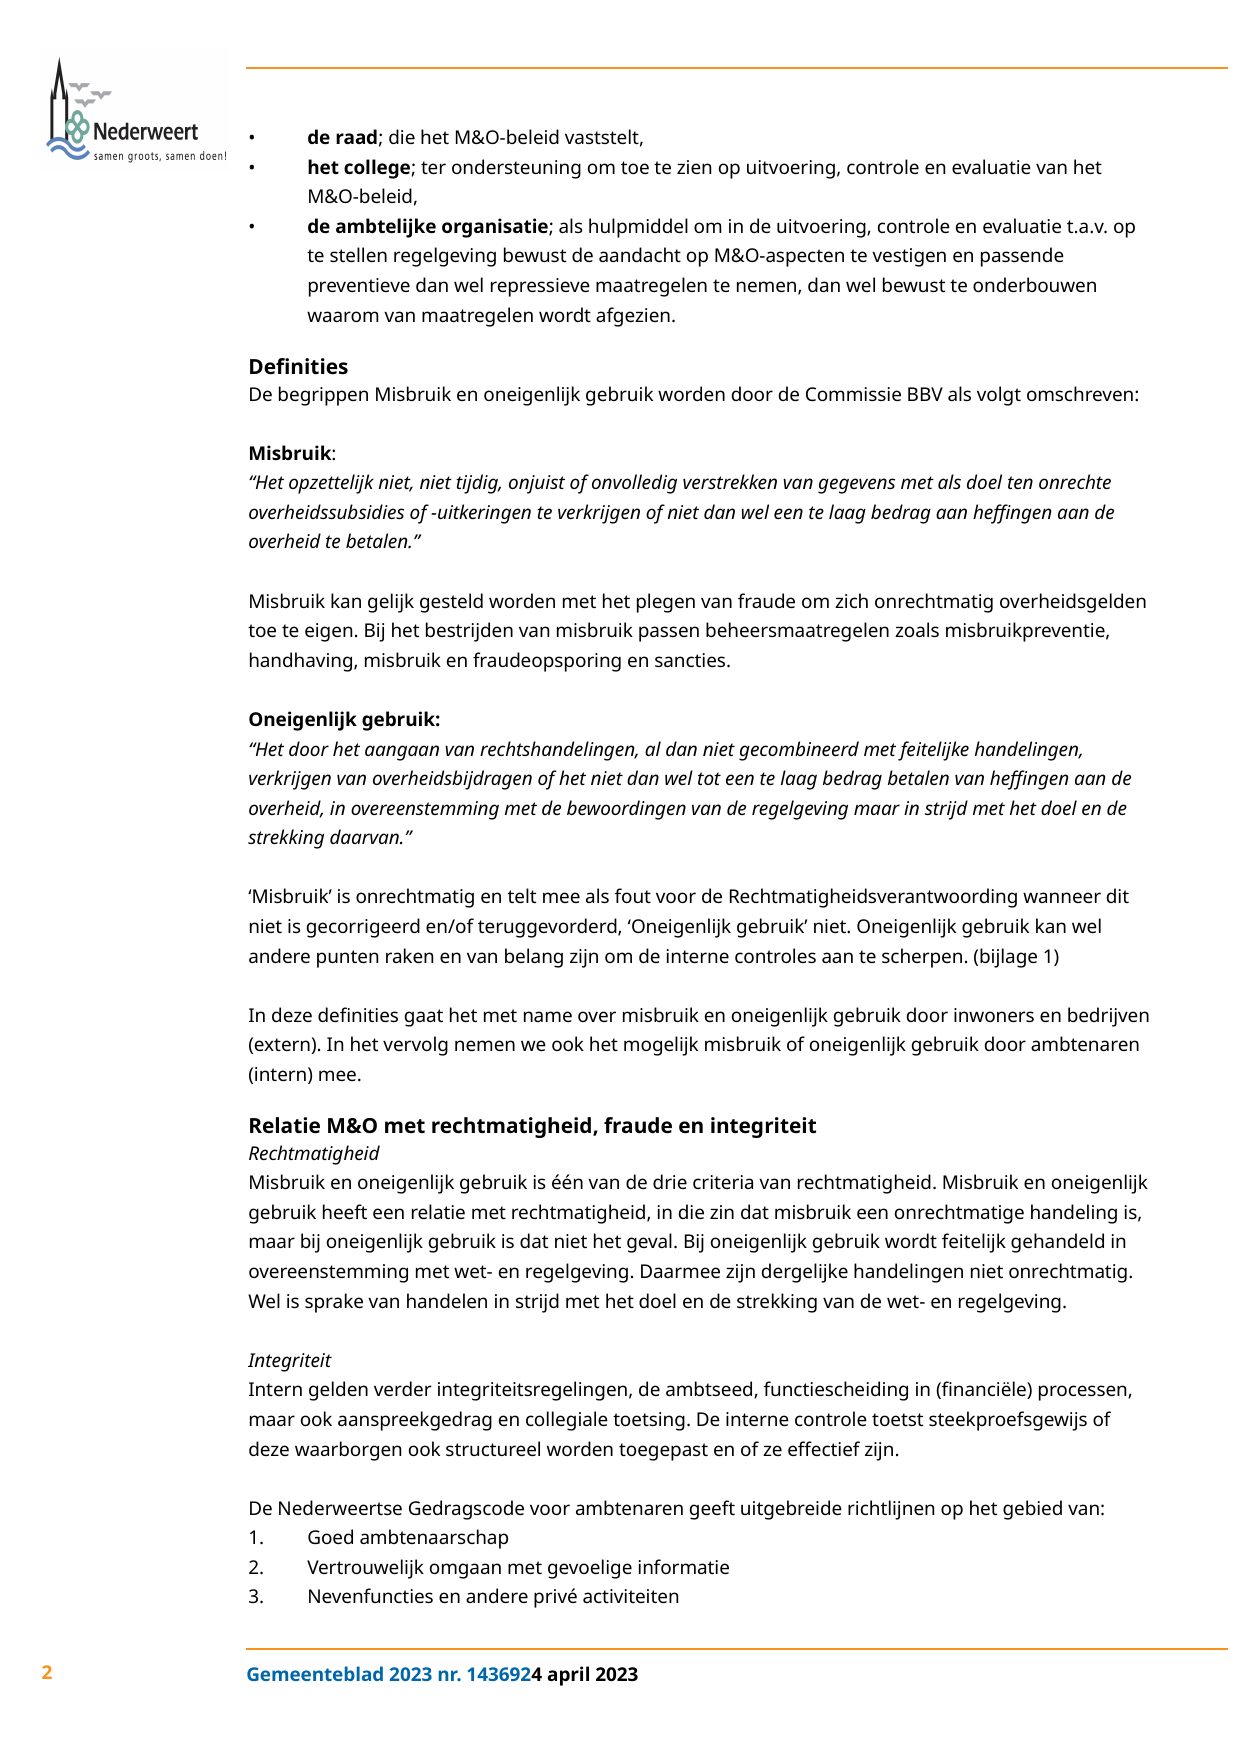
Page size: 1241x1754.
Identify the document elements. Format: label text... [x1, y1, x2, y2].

text ‘Misbruik’ is onrechtmatig en telt mee als fout voor de Rechtmatigheidsverantwoording wanneer dit niet is gecorrigeerd en/of teruggevorderd, ‘Oneigenlijk gebruik’ niet. Oneigenlijk gebruik kan wel andere punten raken en van belang zijn om de interne controles aan te scherpen. (bijlage 1) [248, 884, 1152, 968]
text Rechtmatigheid [248, 1140, 1152, 1166]
list het college; ter ondersteuning om toe te zien op uitvoering, controle en evaluatie van het M&O-beleid, [248, 154, 1152, 209]
text “Het door het aangaan van rechtshandelingen, al dan niet gecombineerd met feitelijke handelingen, verkrijgen van overheidsbijdragen of het niet dan wel tot een te laag bedrag betalen van heffingen aan de overheid, in overeenstemming met de bewoordingen van de regelgeving maar in strijd met het doel en de strekking daarvan.” [248, 736, 1152, 850]
text Oneigenlijk gebruik: [248, 706, 1152, 732]
list Goed ambtenaarschap [248, 1524, 1152, 1550]
list Vertrouwelijk omgaan met gevoelige informatie [248, 1554, 1152, 1580]
text Misbruik en oneigenlijk gebruik is één van de drie criteria van rechtmatigheid. Misbruik en oneigenlijk gebruik heeft een relatie met rechtmatigheid, in die zin dat misbruik een onrechtmatige handeling is, maar bij oneigenlijk gebruik is dat niet het geval. Bij oneigenlijk gebruik wordt feitelijk gehandeld in overeenstemming met wet- en regelgeving. Daarmee zijn dergelijke handelingen niet onrechtmatig. Wel is sprake van handelen in strijd met het doel en de strekking van de wet- en regelgeving. [248, 1169, 1152, 1314]
text De Nederweertse Gedragscode voor ambtenaren geeft uitgebreide richtlijnen op het gebied van: [248, 1495, 1152, 1521]
text Misbruik: [248, 440, 1152, 466]
text Misbruik kan gelijk gesteld worden met het plegen van fraude om zich onrechtmatig overheidsgelden toe te eigen. Bij het bestrijden van misbruik passen beheersmaatregelen zoals misbruikpreventie, handhaving, misbruik en fraudeopsporing en sancties. [248, 588, 1152, 673]
text Relatie M&O met rechtmatigheid, fraude en integriteit [248, 1112, 1152, 1140]
text “Het opzettelijk niet, niet tijdig, onjuist of onvolledig verstrekken van gegevens met als doel ten onrechte overheidssubsidies of -uitkeringen te verkrijgen of niet dan wel een te laag bedrag aan heffingen aan de overheid te betalen.” [248, 469, 1152, 554]
text Definities [248, 352, 1152, 381]
text Integriteit [248, 1347, 1152, 1373]
text In deze definities gaat het met name over misbruik en oneigenlijk gebruik door inwoners en bedrijven (extern). In het vervolg nemen we ook het mogelijk misbruik of oneigenlijk gebruik door ambtenaren (intern) mee. [248, 1002, 1152, 1087]
list de ambtelijke organisatie; als hulpmiddel om in de uitvoering, controle en evaluatie t.a.v. op te stellen regelgeving bewust de aandacht op M&O-aspecten te vestigen en passende preventieve dan wel repressieve maatregelen te nemen, dan wel bewust te onderbouwen waarom van maatregelen wordt afgezien. [248, 213, 1152, 328]
text De begrippen Misbruik en oneigenlijk gebruik worden door de Commissie BBV als volgt omschreven: [248, 381, 1152, 406]
list Nevenfuncties en andere privé activiteiten [248, 1584, 1152, 1609]
list de raad; die het M&O-beleid vaststelt, [248, 124, 1152, 150]
picture [41, 47, 231, 172]
text Intern gelden verder integriteitsregelingen, de ambtseed, functiescheiding in (financiële) processen, maar ook aanspreekgedrag en collegiale toetsing. De interne controle toetst steekproefsgewijs of deze waarborgen ook structureel worden toegepast en of ze effectief zijn. [248, 1377, 1152, 1462]
